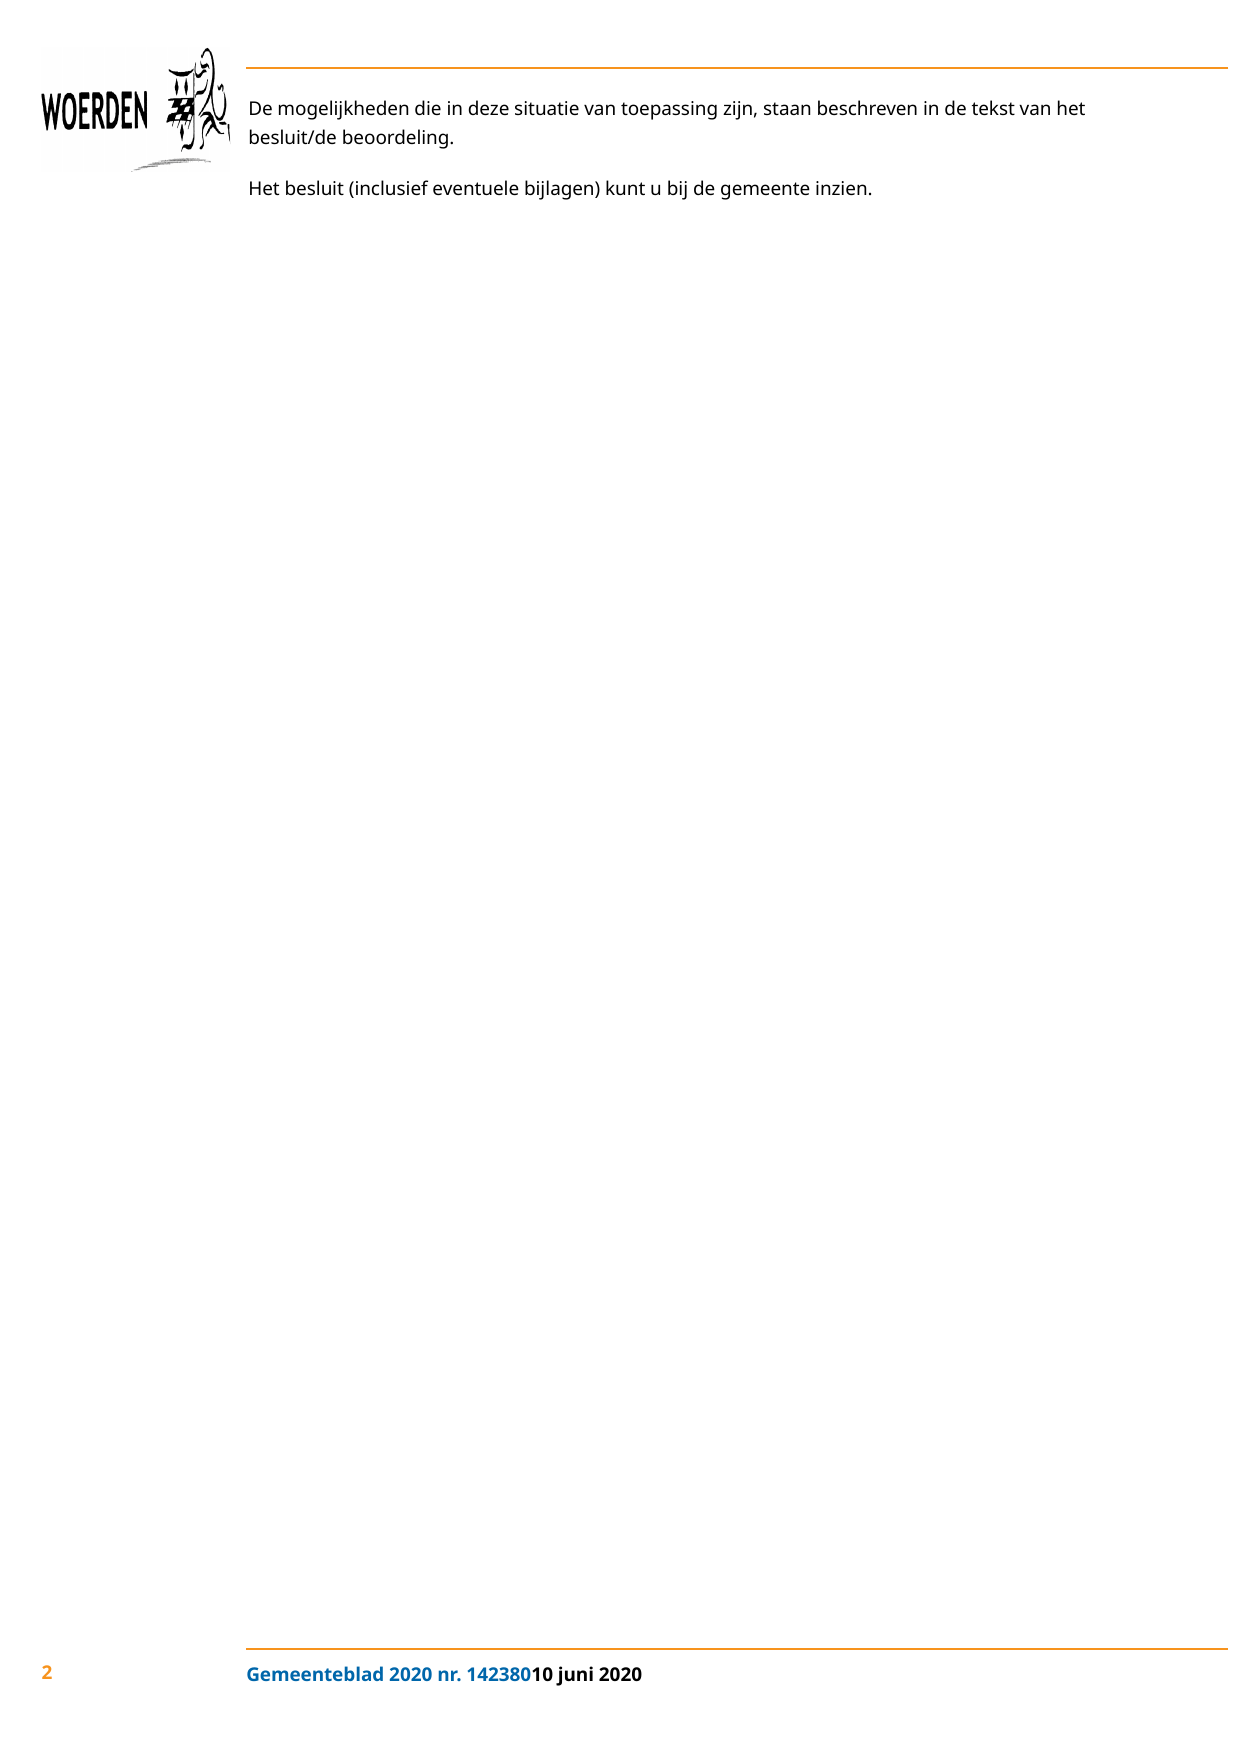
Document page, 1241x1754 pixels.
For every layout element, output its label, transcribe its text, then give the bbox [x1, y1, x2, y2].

text De mogelijkheden die in deze situatie van toepassing zijn, staan beschreven in de tekst van het besluit/de beoordeling. [248, 95, 1152, 150]
text Het besluit (inclusief eventuele bijlagen) kunt u bij de gemeente inzien. [248, 175, 1152, 201]
picture [41, 47, 231, 172]
